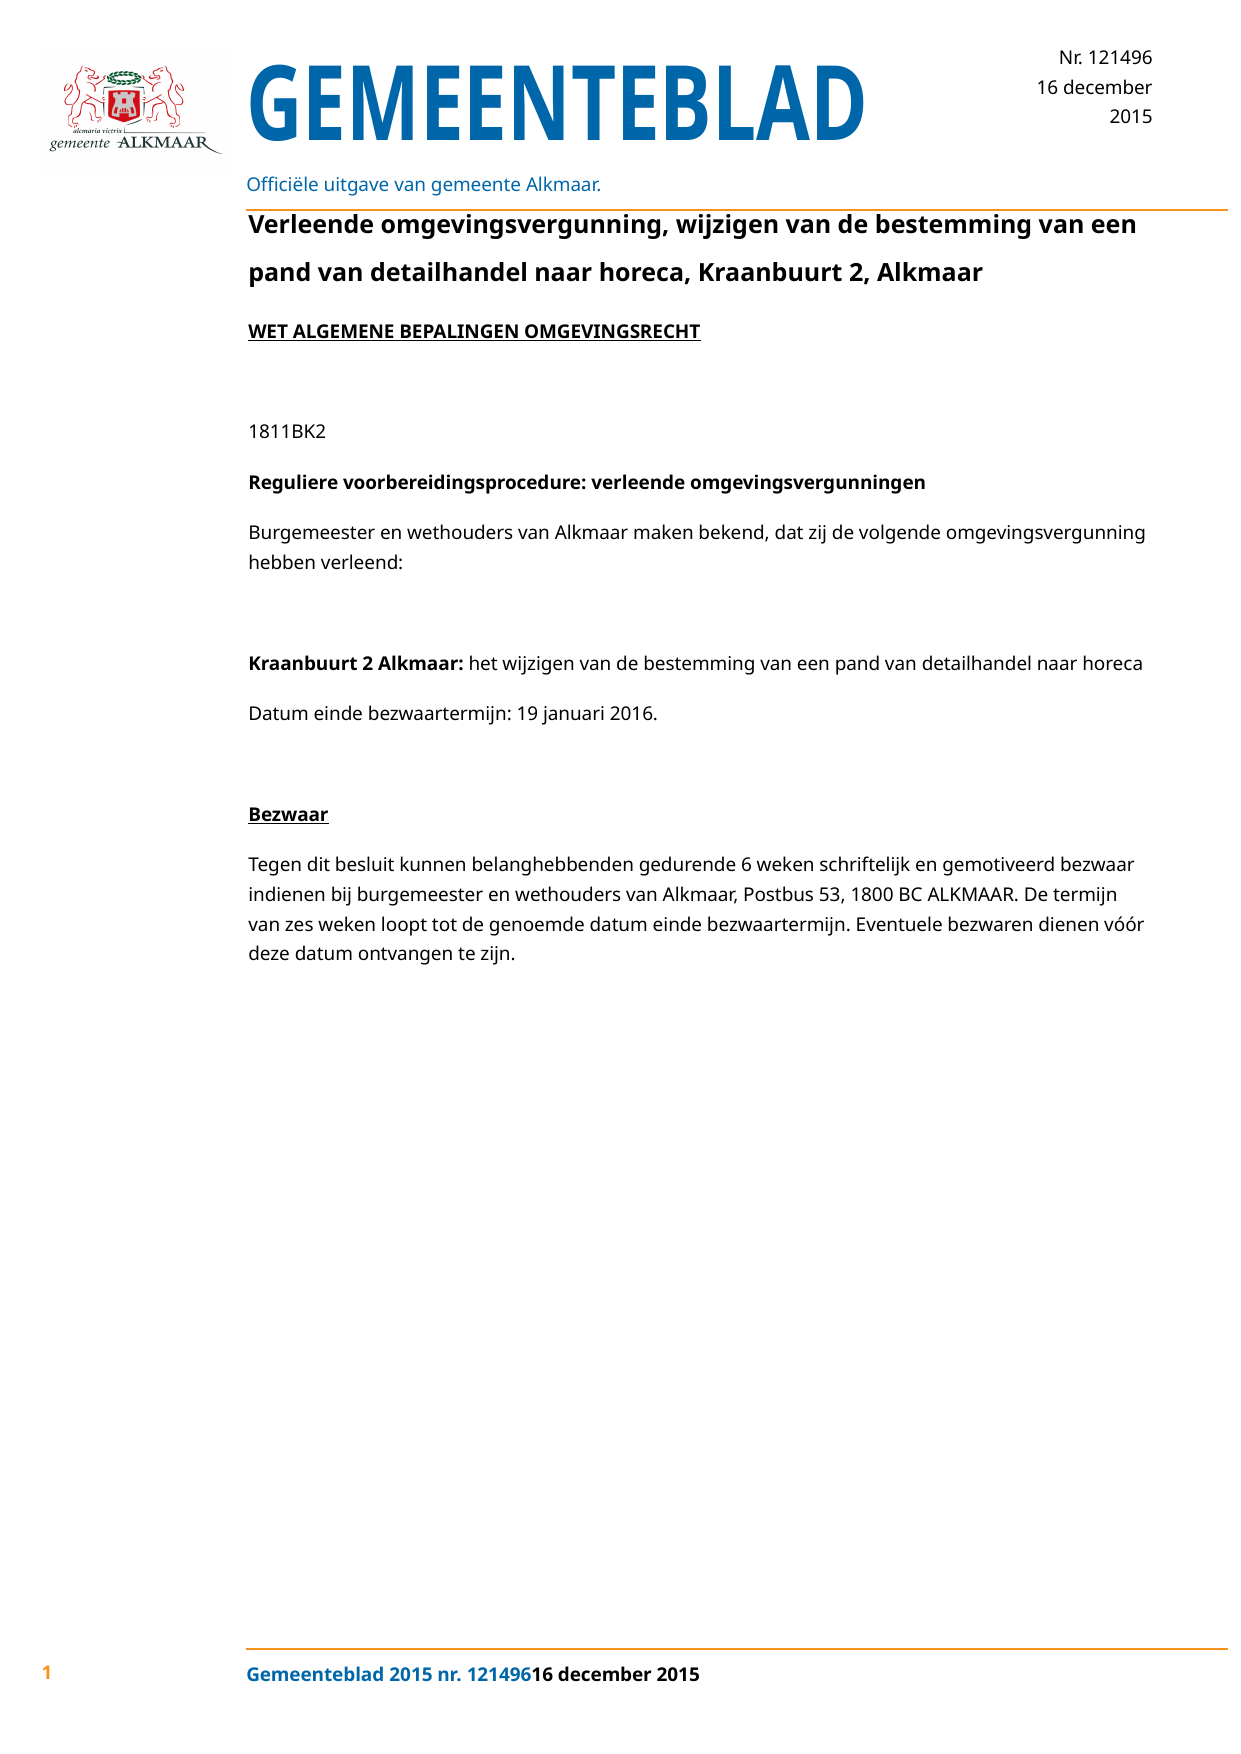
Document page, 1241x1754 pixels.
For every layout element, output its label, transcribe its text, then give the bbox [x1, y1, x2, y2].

text Verleende omgevingsvergunning, wijzigen van de bestemming van een pand van detailhandel naar horeca, Kraanbuurt 2, Alkmaar [248, 211, 1152, 288]
picture [41, 47, 231, 172]
text Kraanbuurt 2 Alkmaar: het wijzigen van de bestemming van een pand van detailhandel naar horeca [248, 650, 1152, 676]
text WET ALGEMENE BEPALINGEN OMGEVINGSRECHT [248, 318, 1152, 344]
text Reguliere voorbereidingsprocedure: verleende omgevingsvergunningen [248, 469, 1152, 495]
text 1811BK2 [248, 419, 1152, 444]
text Bezwaar [248, 801, 1152, 827]
text Datum einde bezwaartermijn: 19 januari 2016. [248, 700, 1152, 726]
text Tegen dit besluit kunnen belanghebbenden gedurende 6 weken schriftelijk en gemotiveerd bezwaar indienen bij burgemeester en wethouders van Alkmaar, Postbus 53, 1800 BC ALKMAAR. De termijn van zes weken loopt tot de genoemde datum einde bezwaartermijn. Eventuele bezwaren dienen vóór deze datum ontvangen te zijn. [248, 852, 1152, 966]
text Burgemeester en wethouders van Alkmaar maken bekend, dat zij de volgende omgevingsvergunning hebben verleend: [248, 519, 1152, 575]
